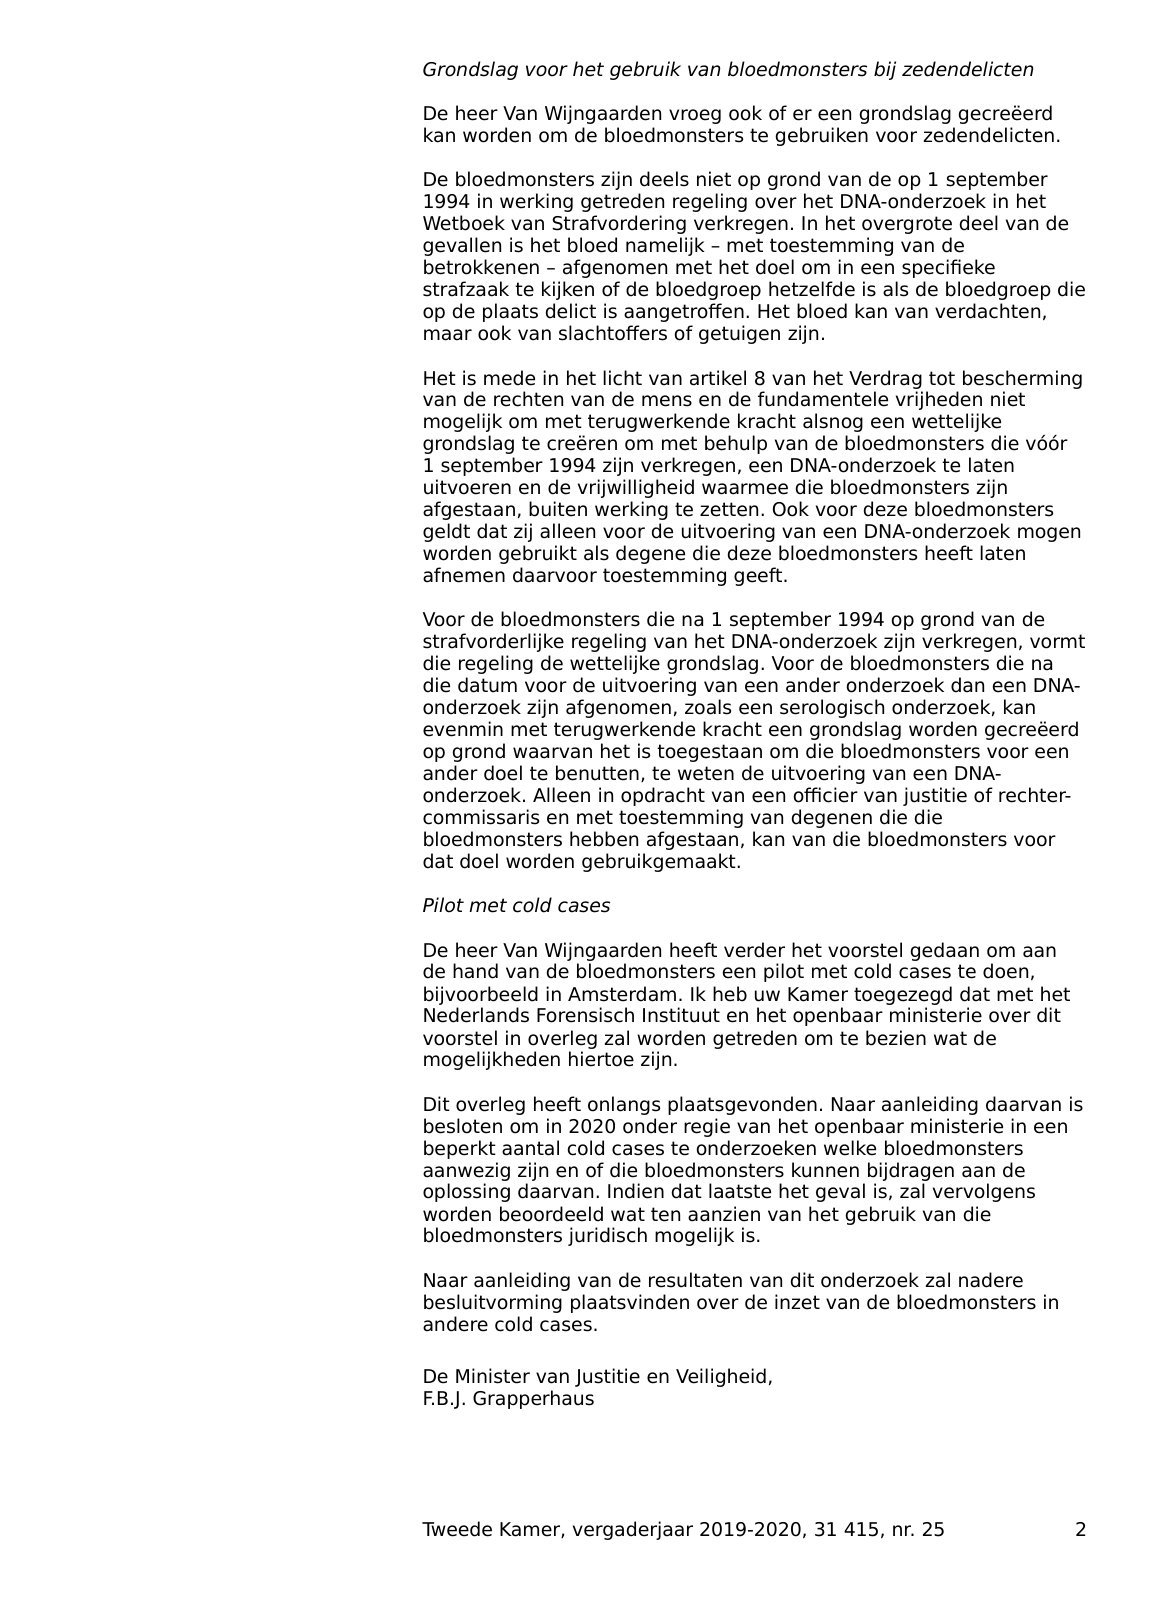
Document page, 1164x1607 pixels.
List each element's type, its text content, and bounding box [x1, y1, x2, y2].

text Voor de bloedmonsters die na 1 september 1994 op grond van de strafvorderlijke regeling van het DNA-onderzoek zijn verkregen, vormt die regeling de wettelijke grondslag. Voor de bloedmonsters die na die datum voor de uitvoering van een ander onderzoek dan een DNA-onderzoek zijn afgenomen, zoals een serologisch onderzoek, kan evenmin met terugwerkende kracht een grondslag worden gecreëerd op grond waarvan het is toegestaan om die bloedmonsters voor een ander doel te benutten, te weten de uitvoering van een DNA-onderzoek. Alleen in opdracht van een officier van justitie of rechter-commissaris en met toestemming van degenen die die bloedmonsters hebben afgestaan, kan van die bloedmonsters voor dat doel worden gebruikgemaakt. [422, 609, 1087, 873]
text De heer Van Wijngaarden heeft verder het voorstel gedaan om aan de hand van de bloedmonsters een pilot met cold cases te doen, bijvoorbeeld in Amsterdam. Ik heb uw Kamer toegezegd dat met het Nederlands Forensisch Instituut en het openbaar ministerie over dit voorstel in overleg zal worden getreden om te bezien wat de mogelijkheden hiertoe zijn. [422, 939, 1087, 1071]
text Dit overleg heeft onlangs plaatsgevonden. Naar aanleiding daarvan is besloten om in 2020 onder regie van het openbaar ministerie in een beperkt aantal cold cases te onderzoeken welke bloedmonsters aanwezig zijn en of die bloedmonsters kunnen bijdragen aan de oplossing daarvan. Indien dat laatste het geval is, zal vervolgens worden beoordeeld wat ten aanzien van het gebruik van die bloedmonsters juridisch mogelijk is. [422, 1093, 1087, 1247]
text De heer Van Wijngaarden vroeg ook of er een grondslag gecreëerd kan worden om de bloedmonsters te gebruiken voor zedendelicten. [422, 103, 1087, 147]
subtitle Pilot met cold cases [422, 895, 1087, 917]
subtitle Grondslag voor het gebruik van bloedmonsters bij zedendelicten [422, 59, 1087, 81]
text Naar aanleiding van de resultaten van dit onderzoek zal nadere besluitvorming plaatsvinden over de inzet van de bloedmonsters in andere cold cases. [422, 1269, 1087, 1336]
text Het is mede in het licht van artikel 8 van het Verdrag tot bescherming van de rechten van de mens en de fundamentele vrijheden niet mogelijk om met terugwerkende kracht alsnog een wettelijke grondslag te creëren om met behulp van de bloedmonsters die vóór 1 september 1994 zijn verkregen, een DNA-onderzoek te laten uitvoeren en de vrijwilligheid waarmee die bloedmonsters zijn afgestaan, buiten werking te zetten. Ook voor deze bloedmonsters geldt dat zij alleen voor de uitvoering van een DNA-onderzoek mogen worden gebruikt als degene die deze bloedmonsters heeft laten afnemen daarvoor toestemming geeft. [422, 367, 1087, 587]
text De bloedmonsters zijn deels niet op grond van de op 1 september 1994 in werking getreden regeling over het DNA-onderzoek in het Wetboek van Strafvordering verkregen. In het overgrote deel van de gevallen is het bloed namelijk – met toestemming van de betrokkenen – afgenomen met het doel om in een specifieke strafzaak te kijken of de bloedgroep hetzelfde is als de bloedgroep die op de plaats delict is aangetroffen. Het bloed kan van verdachten, maar ook van slachtoffers of getuigen zijn. [422, 169, 1087, 345]
text De Minister van Justitie en Veiligheid, F.B.J. Grapperhaus [422, 1366, 1087, 1409]
